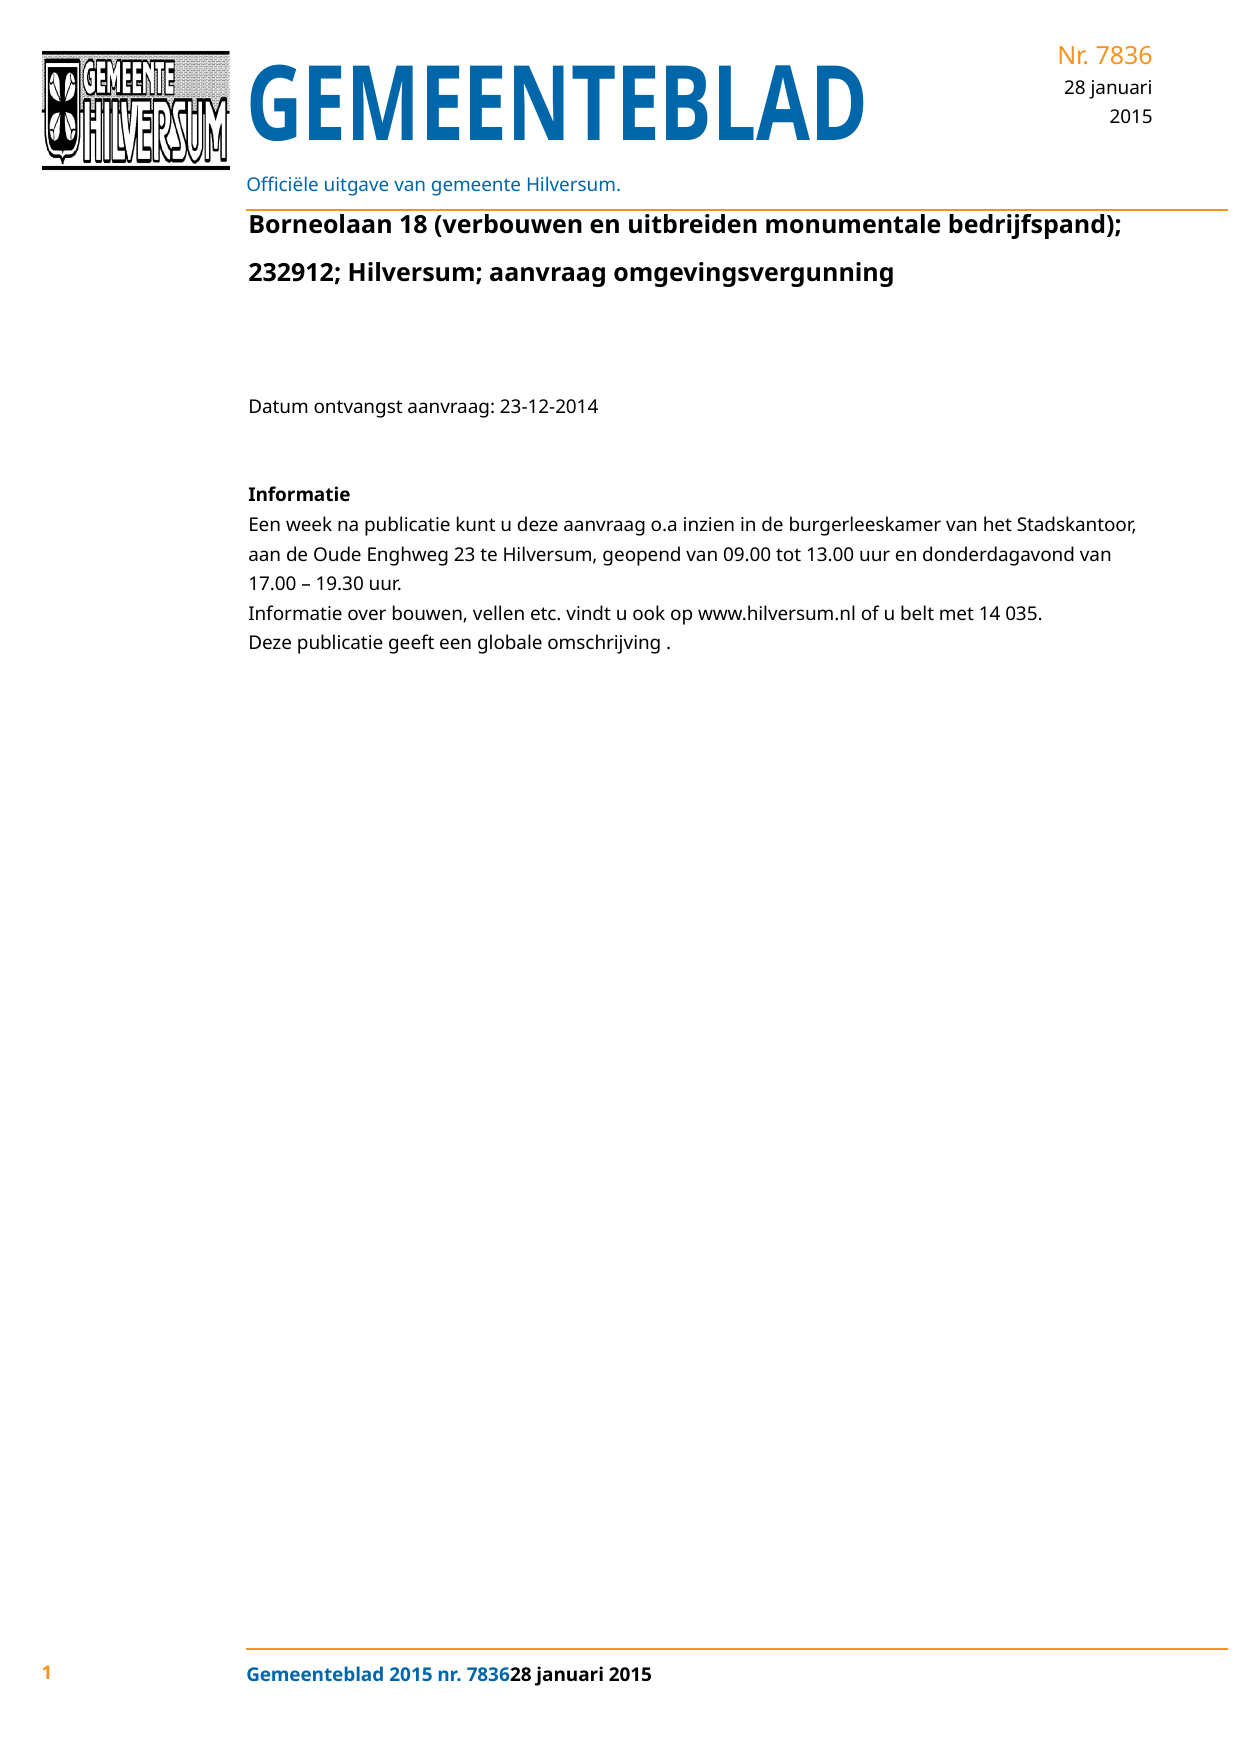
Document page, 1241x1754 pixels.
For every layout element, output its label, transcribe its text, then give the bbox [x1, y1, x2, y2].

text Borneolaan 18 (verbouwen en uitbreiden monumentale bedrijfspand); 232912; Hilversum; aanvraag omgevingsvergunning [248, 211, 1152, 288]
text Een week na publicatie kunt u deze aanvraag o.a inzien in de burgerleeskamer van het Stadskantoor, [248, 511, 1152, 537]
text aan de Oude Enghweg 23 te Hilversum, geopend van 09.00 tot 13.00 uur en donderdagavond van 17.00 – 19.30 uur. [248, 541, 1152, 596]
text Deze publicatie geeft een globale omschrijving . [248, 629, 1152, 655]
text Informatie [248, 482, 1152, 507]
text Datum ontvangst aanvraag: 23-12-2014 [248, 393, 1152, 419]
text Informatie over bouwen, vellen etc. vindt u ook op www.hilversum.nl of u belt met 14 035. [248, 600, 1152, 626]
picture [41, 47, 231, 172]
